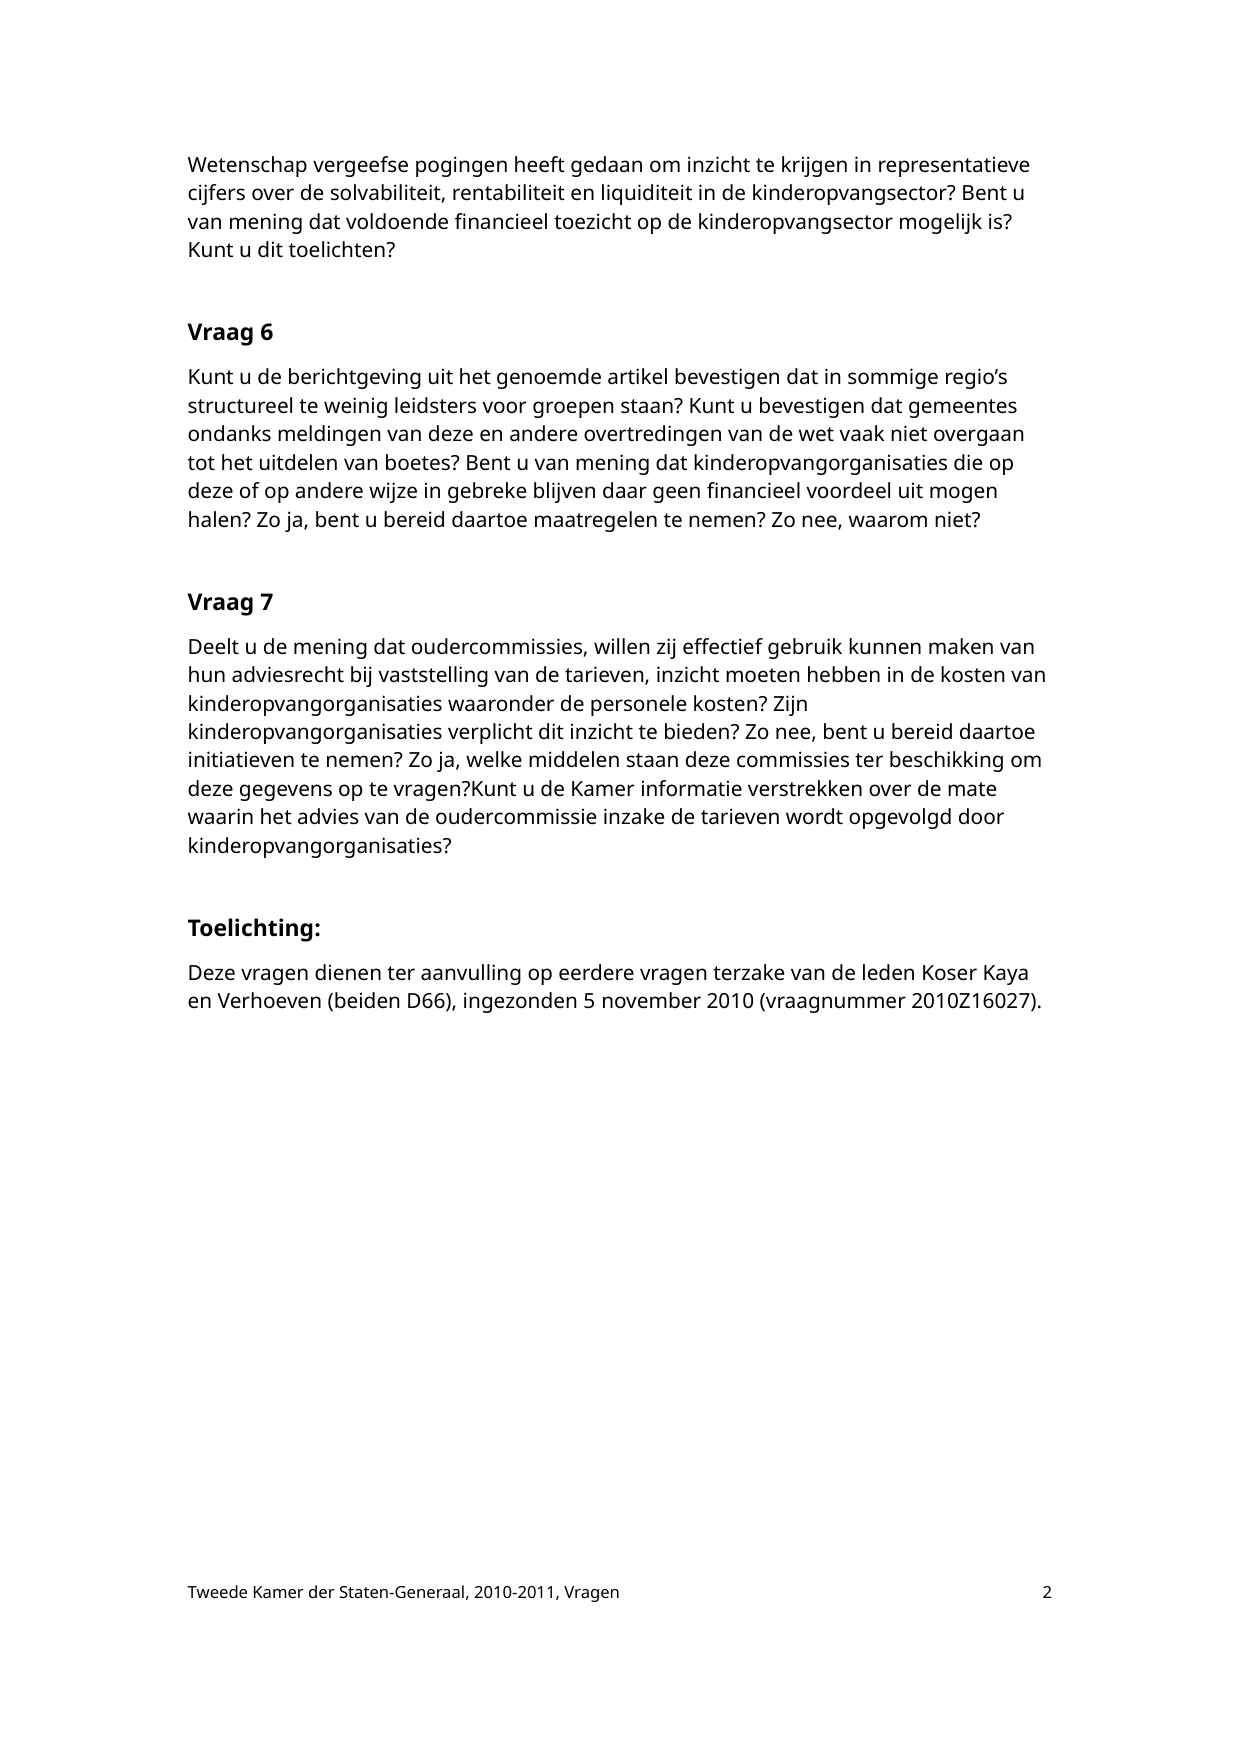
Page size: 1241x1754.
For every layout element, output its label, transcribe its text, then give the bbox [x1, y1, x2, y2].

text Deze vragen dienen ter aanvulling op eerdere vragen terzake van de leden Koser Kaya en Verhoeven (beiden D66), ingezonden 5 november 2010 (vraagnummer 2010Z16027). [187, 958, 1053, 1015]
subtitle Vraag 7 [187, 586, 1053, 617]
text Wetenschap vergeefse pogingen heeft gedaan om inzicht te krijgen in representatieve cijfers over de solvabiliteit, rentabiliteit en liquiditeit in de kinderopvangsector? Bent u van mening dat voldoende financieel toezicht op de kinderopvangsector mogelijk is? Kunt u dit toelichten? [187, 150, 1053, 264]
text Deelt u de mening dat oudercommissies, willen zij effectief gebruik kunnen maken van hun adviesrecht bij vaststelling van de tarieven, inzicht moeten hebben in de kosten van kinderopvangorganisaties waaronder de personele kosten? Zijn kinderopvangorganisaties verplicht dit inzicht te bieden? Zo nee, bent u bereid daartoe initiatieven te nemen? Zo ja, welke middelen staan deze commissies ter beschikking om deze gegevens op te vragen?Kunt u de Kamer informatie verstrekken over de mate waarin het advies van de oudercommissie inzake de tarieven wordt opgevolgd door kinderopvangorganisaties? [187, 632, 1053, 859]
text Kunt u de berichtgeving uit het genoemde artikel bevestigen dat in sommige regio’s structureel te weinig leidsters voor groepen staan? Kunt u bevestigen dat gemeentes ondanks meldingen van deze en andere overtredingen van de wet vaak niet overgaan tot het uitdelen van boetes? Bent u van mening dat kinderopvangorganisaties die op deze of op andere wijze in gebreke blijven daar geen financieel voordeel uit mogen halen? Zo ja, bent u bereid daartoe maatregelen te nemen? Zo nee, waarom niet? [187, 362, 1053, 533]
subtitle Vraag 6 [187, 316, 1053, 347]
subtitle Toelichting: [187, 912, 1053, 943]
